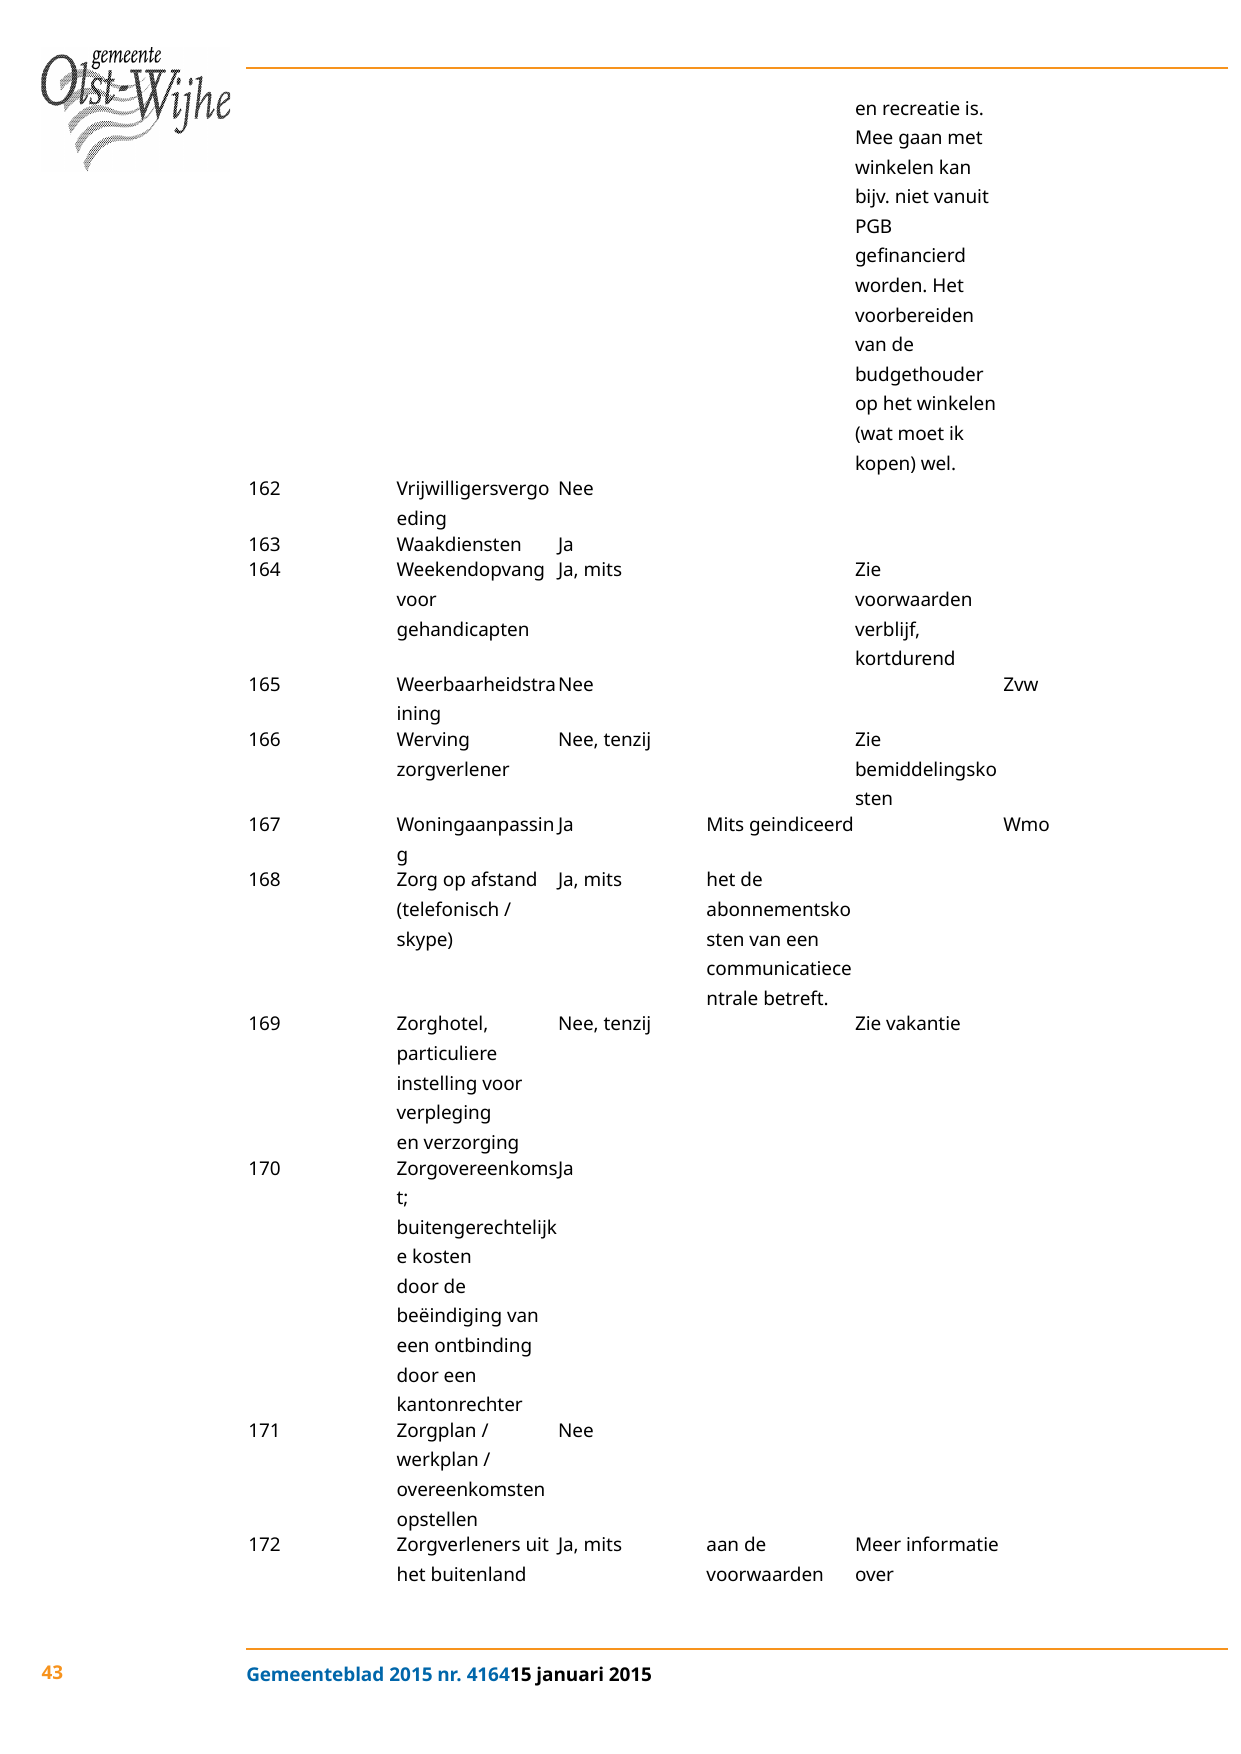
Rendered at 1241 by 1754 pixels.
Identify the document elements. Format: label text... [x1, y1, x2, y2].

table_cell Meer informatie over [855, 1532, 1003, 1587]
table_cell Ja [558, 531, 706, 557]
table_cell 170 [248, 1155, 396, 1417]
table_cell Ja, mits [558, 1532, 706, 1587]
table_cell Nee, tenzij [558, 726, 706, 811]
table_cell Weekendopvang voor gehandicapten [396, 557, 558, 671]
table_cell [1003, 1532, 1152, 1587]
table_cell [706, 726, 855, 811]
table_cell Zvw [1003, 671, 1152, 726]
table_cell [855, 476, 1003, 531]
table_cell [1003, 531, 1152, 557]
table_cell Nee, tenzij [558, 1011, 706, 1155]
table_cell Zorgovereenkomst; buitengerechtelijke kosten door de beëindiging van een ontbinding door een kantonrechter [396, 1155, 558, 1417]
table_cell Nee [558, 476, 706, 531]
table_cell [706, 476, 855, 531]
table_cell Waakdiensten [396, 531, 558, 557]
table_cell 167 [248, 811, 396, 867]
table_cell [855, 867, 1003, 1011]
table_cell [1003, 1417, 1152, 1532]
table_cell Mits geindiceerd [706, 811, 855, 867]
table_cell 169 [248, 1011, 396, 1155]
table_cell [855, 1417, 1003, 1532]
table_cell Ja [558, 1155, 706, 1417]
table_cell Vrijwilligersvergoeding [396, 476, 558, 531]
table_cell Zorg op afstand (telefonisch / skype) [396, 867, 558, 1011]
table_cell Ja, mits [558, 557, 706, 671]
table_cell [855, 1155, 1003, 1417]
table_cell Zie vakantie [855, 1011, 1003, 1155]
table_cell [1003, 95, 1152, 476]
table_cell Zorghotel, particuliere instelling voor verpleging en verzorging [396, 1011, 558, 1155]
table_cell Zie bemiddelingskosten [855, 726, 1003, 811]
table_cell het de abonnementskosten van een communicatiecentrale betreft. [706, 867, 855, 1011]
table_cell [248, 95, 396, 476]
table_cell [558, 95, 706, 476]
table_cell 162 [248, 476, 396, 531]
table_cell 163 [248, 531, 396, 557]
table_cell Nee [558, 1417, 706, 1532]
table_cell 164 [248, 557, 396, 671]
table_cell [706, 531, 855, 557]
table_cell [706, 1011, 855, 1155]
table_cell [706, 671, 855, 726]
table_cell 166 [248, 726, 396, 811]
table_cell [855, 811, 1003, 867]
table_cell [1003, 1011, 1152, 1155]
table_cell 172 [248, 1532, 396, 1587]
table_cell [855, 531, 1003, 557]
table_cell [855, 671, 1003, 726]
table_cell [706, 1417, 855, 1532]
table_cell [1003, 726, 1152, 811]
table_cell 171 [248, 1417, 396, 1532]
table_cell Wmo [1003, 811, 1152, 867]
table_cell aan de voorwaarden [706, 1532, 855, 1587]
table_cell en recreatie is. Mee gaan met winkelen kan bijv. niet vanuit PGB gefinancierd worden. Het voorbereiden van de budgethouder op het winkelen (wat moet ik kopen) wel. [855, 95, 1003, 476]
picture [41, 47, 231, 172]
table_cell Zorgplan / werkplan / overeenkomsten opstellen [396, 1417, 558, 1532]
table_cell [1003, 476, 1152, 531]
table_cell 168 [248, 867, 396, 1011]
table_cell [1003, 557, 1152, 671]
table_cell Zie voorwaarden verblijf, kortdurend [855, 557, 1003, 671]
table_cell Zorgverleners uit het buitenland [396, 1532, 558, 1587]
table_cell 165 [248, 671, 396, 726]
table_cell [706, 557, 855, 671]
table_cell [706, 1155, 855, 1417]
table_cell Ja [558, 811, 706, 867]
table_cell Nee [558, 671, 706, 726]
table_cell Ja, mits [558, 867, 706, 1011]
table_cell Werving zorgverlener [396, 726, 558, 811]
table_cell Woningaanpassing [396, 811, 558, 867]
table_cell [396, 95, 558, 476]
table_cell [706, 95, 855, 476]
table_cell Weerbaarheidstraining [396, 671, 558, 726]
table_cell [1003, 1155, 1152, 1417]
